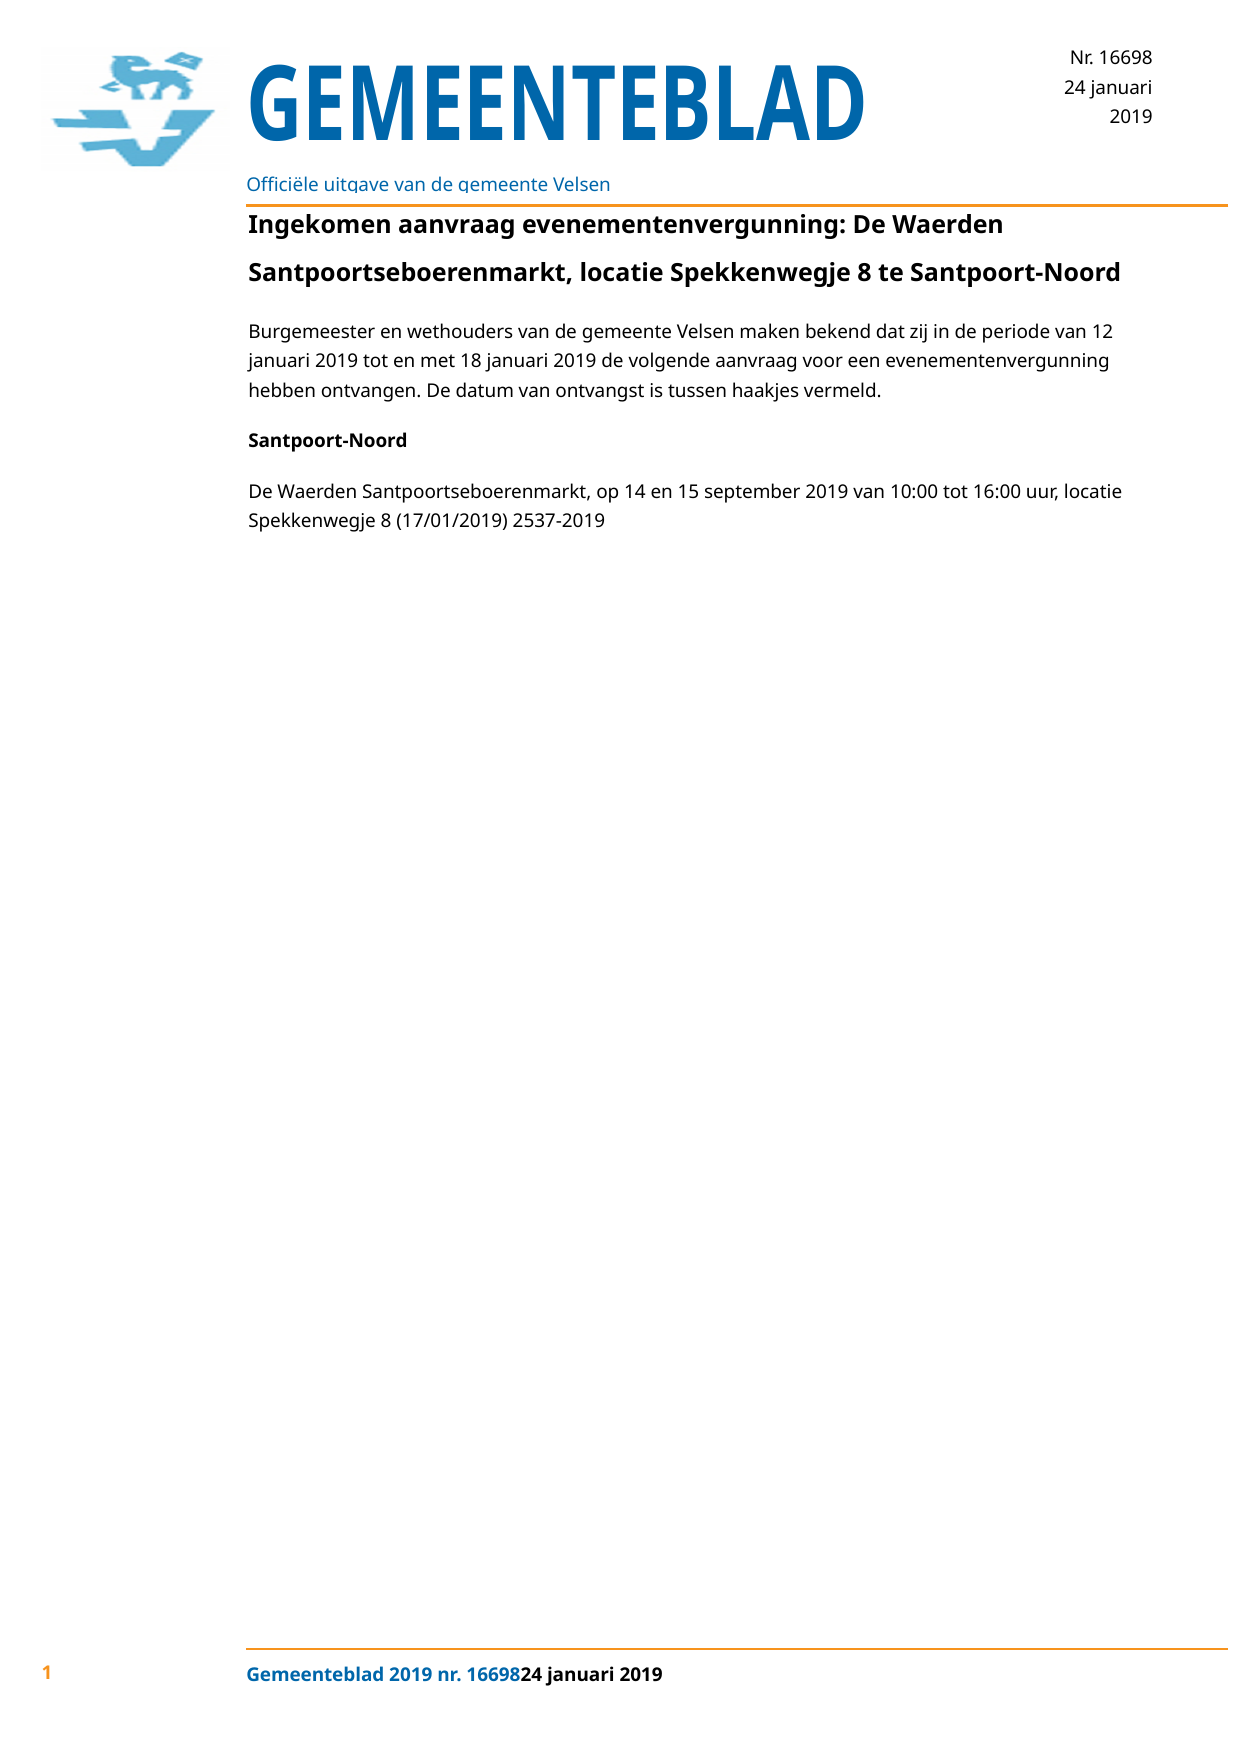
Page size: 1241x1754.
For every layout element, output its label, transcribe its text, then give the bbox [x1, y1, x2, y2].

text Burgemeester en wethouders van de gemeente Velsen maken bekend dat zij in de periode van 12 januari 2019 tot en met 18 januari 2019 de volgende aanvraag voor een evenementenvergunning hebben ontvangen. De datum van ontvangst is tussen haakjes vermeld. [248, 318, 1152, 403]
text Santpoort-Noord [248, 427, 1152, 453]
text Ingekomen aanvraag evenementenvergunning: De Waerden Santpoortseboerenmarkt, locatie Spekkenwegje 8 te Santpoort-Noord [248, 207, 1152, 288]
text De Waerden Santpoortseboerenmarkt, op 14 en 15 september 2019 van 10:00 tot 16:00 uur, locatie Spekkenwegje 8 (17/01/2019) 2537-2019 [248, 478, 1152, 533]
picture [41, 47, 231, 172]
